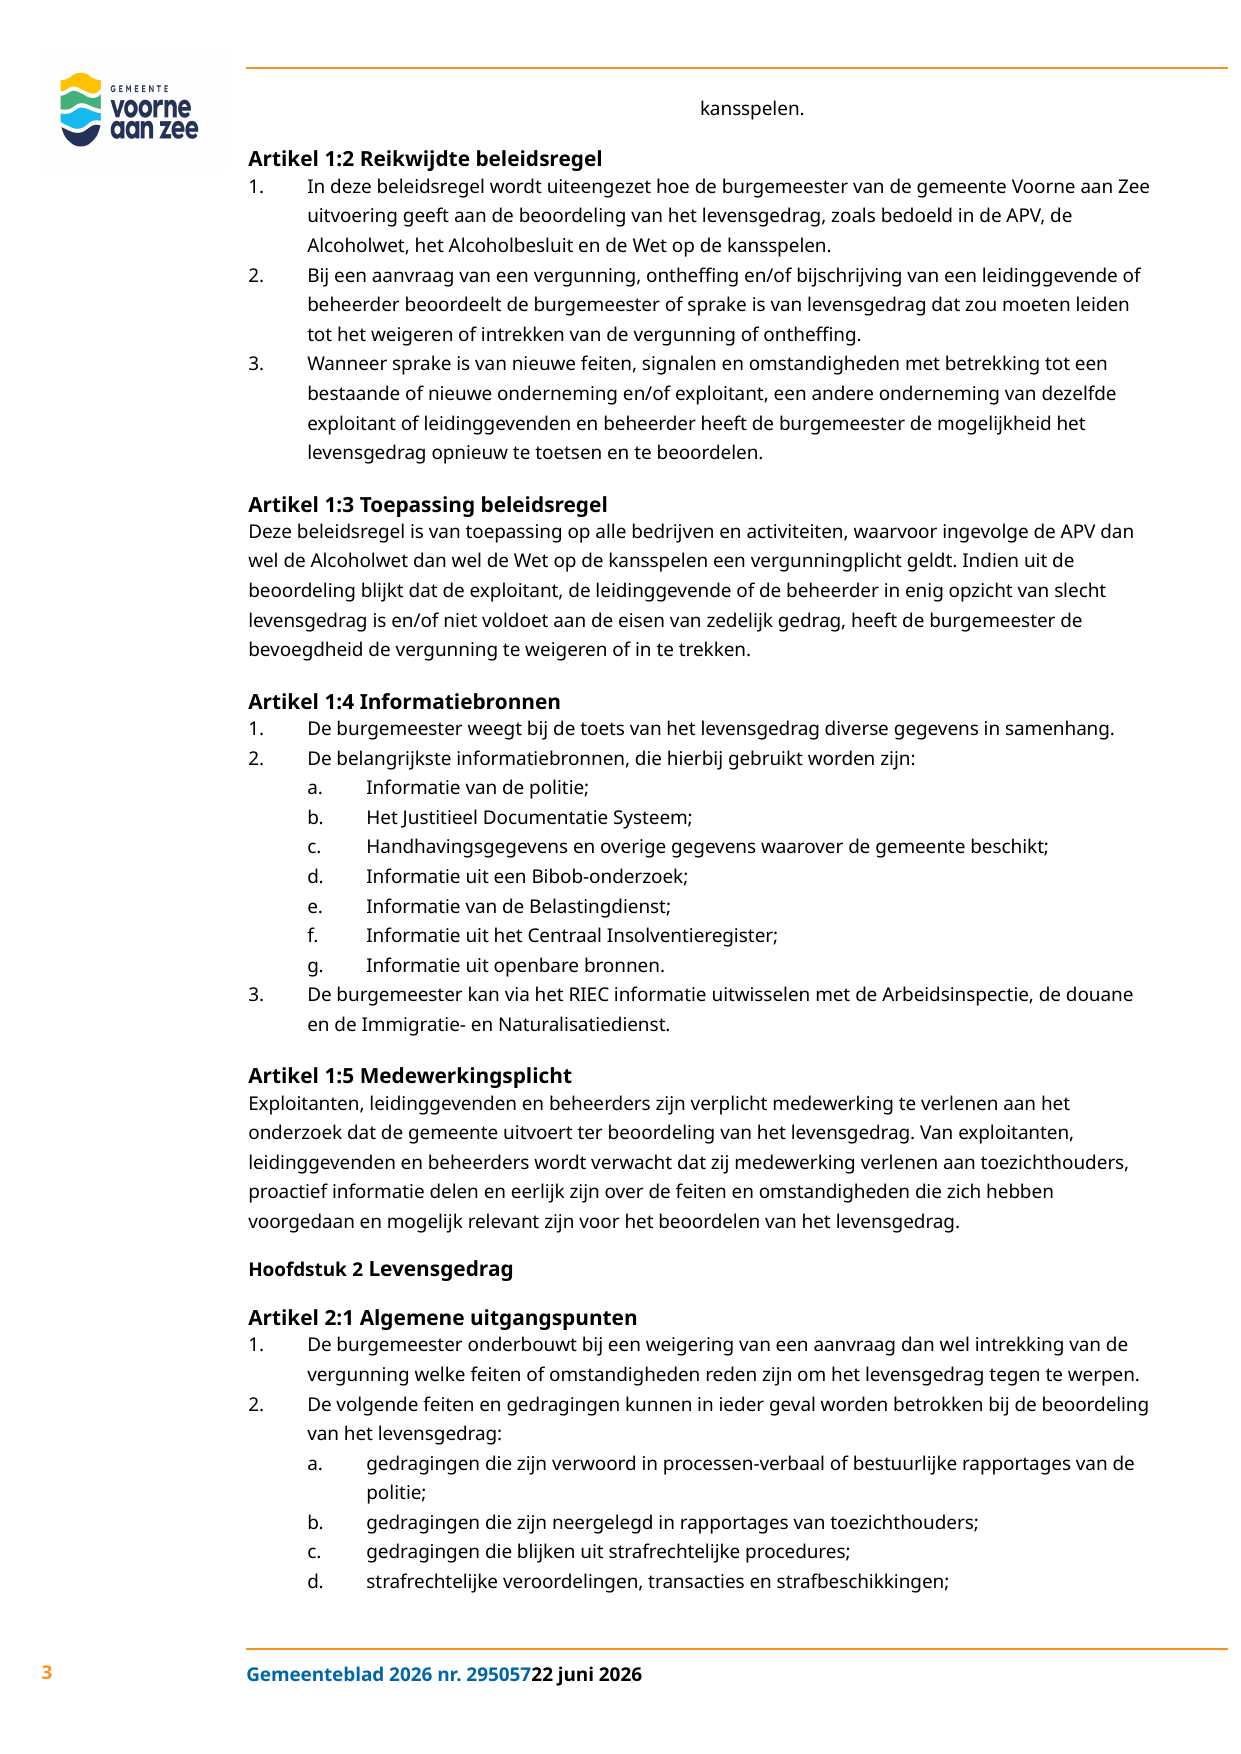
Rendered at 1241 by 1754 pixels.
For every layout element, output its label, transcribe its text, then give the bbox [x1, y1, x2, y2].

list In deze beleidsregel wordt uiteengezet hoe de burgemeester van de gemeente Voorne aan Zee uitvoering geeft aan de beoordeling van het levensgedrag, zoals bedoeld in de APV, de Alcoholwet, het Alcoholbesluit en de Wet op de kansspelen. [248, 173, 1152, 258]
list strafrechtelijke veroordelingen, transacties en strafbeschikkingen; [307, 1568, 1152, 1594]
list gedragingen die blijken uit strafrechtelijke procedures; [307, 1539, 1152, 1564]
list De burgemeester weegt bij de toets van het levensgedrag diverse gegevens in samenhang. [248, 715, 1152, 741]
text Deze beleidsregel is van toepassing op alle bedrijven en activiteiten, waarvoor ingevolge de APV dan wel de Alcoholwet dan wel de Wet op de kansspelen een vergunningplicht geldt. Indien uit de beoordeling blijkt dat de exploitant, de leidinggevende of de beheerder in enig opzicht van slecht levensgedrag is en/of niet voldoet aan de eisen van zedelijk gedrag, heeft de burgemeester de bevoegdheid de vergunning te weigeren of in te trekken. [248, 518, 1152, 662]
list De burgemeester kan via het RIEC informatie uitwisselen met de Arbeidsinspectie, de douane en de Immigratie- en Naturalisatiedienst. [248, 982, 1152, 1037]
text Artikel 1:4 Informatiebronnen [248, 687, 1152, 715]
list Informatie uit een Bibob-onderzoek; [307, 863, 1152, 889]
table_cell [248, 95, 700, 121]
picture [41, 47, 231, 172]
list Informatie uit openbare bronnen. [307, 952, 1152, 978]
list Bij een aanvraag van een vergunning, ontheffing en/of bijschrijving van een leidinggevende of beheerder beoordeelt de burgemeester of sprake is van levensgedrag dat zou moeten leiden tot het weigeren of intrekken van de vergunning of ontheffing. [248, 262, 1152, 347]
text Artikel 1:2 Reikwijdte beleidsregel [248, 144, 1152, 173]
text Exploitanten, leidinggevenden en beheerders zijn verplicht medewerking te verlenen aan het onderzoek dat de gemeente uitvoert ter beoordeling van het levensgedrag. Van exploitanten, leidinggevenden en beheerders wordt verwacht dat zij medewerking verlenen aan toezichthouders, proactief informatie delen en eerlijk zijn over de feiten en omstandigheden die zich hebben voorgedaan en mogelijk relevant zijn voor het beoordelen van het levensgedrag. [248, 1090, 1152, 1234]
table_cell kansspelen. [700, 95, 1152, 121]
list gedragingen die zijn verwoord in processen-verbaal of bestuurlijke rapportages van de politie; [307, 1450, 1152, 1505]
list Informatie van de politie; [307, 774, 1152, 800]
text Artikel 1:5 Medewerkingsplicht [248, 1062, 1152, 1090]
list Wanneer sprake is van nieuwe feiten, signalen en omstandigheden met betrekking tot een bestaande of nieuwe onderneming en/of exploitant, een andere onderneming van dezelfde exploitant of leidinggevenden en beheerder heeft de burgemeester de mogelijkheid het levensgedrag opnieuw te toetsen en te beoordelen. [248, 351, 1152, 465]
list Informatie van de Belastingdienst; [307, 893, 1152, 918]
list gedragingen die zijn neergelegd in rapportages van toezichthouders; [307, 1509, 1152, 1535]
list Handhavingsgegevens en overige gegevens waarover de gemeente beschikt; [307, 834, 1152, 859]
list Het Justitieel Documentatie Systeem; [307, 804, 1152, 830]
text Hoofdstuk 2 Levensgedrag [248, 1254, 1152, 1282]
list De volgende feiten en gedragingen kunnen in ieder geval worden betrokken bij de beoordeling van het levensgedrag: [248, 1391, 1152, 1446]
text Artikel 1:3 Toepassing beleidsregel [248, 490, 1152, 518]
text Artikel 2:1 Algemene uitgangspunten [248, 1303, 1152, 1332]
list De belangrijkste informatiebronnen, die hierbij gebruikt worden zijn: [248, 745, 1152, 771]
list Informatie uit het Centraal Insolventieregister; [307, 922, 1152, 948]
list De burgemeester onderbouwt bij een weigering van een aanvraag dan wel intrekking van de vergunning welke feiten of omstandigheden reden zijn om het levensgedrag tegen te werpen. [248, 1332, 1152, 1387]
